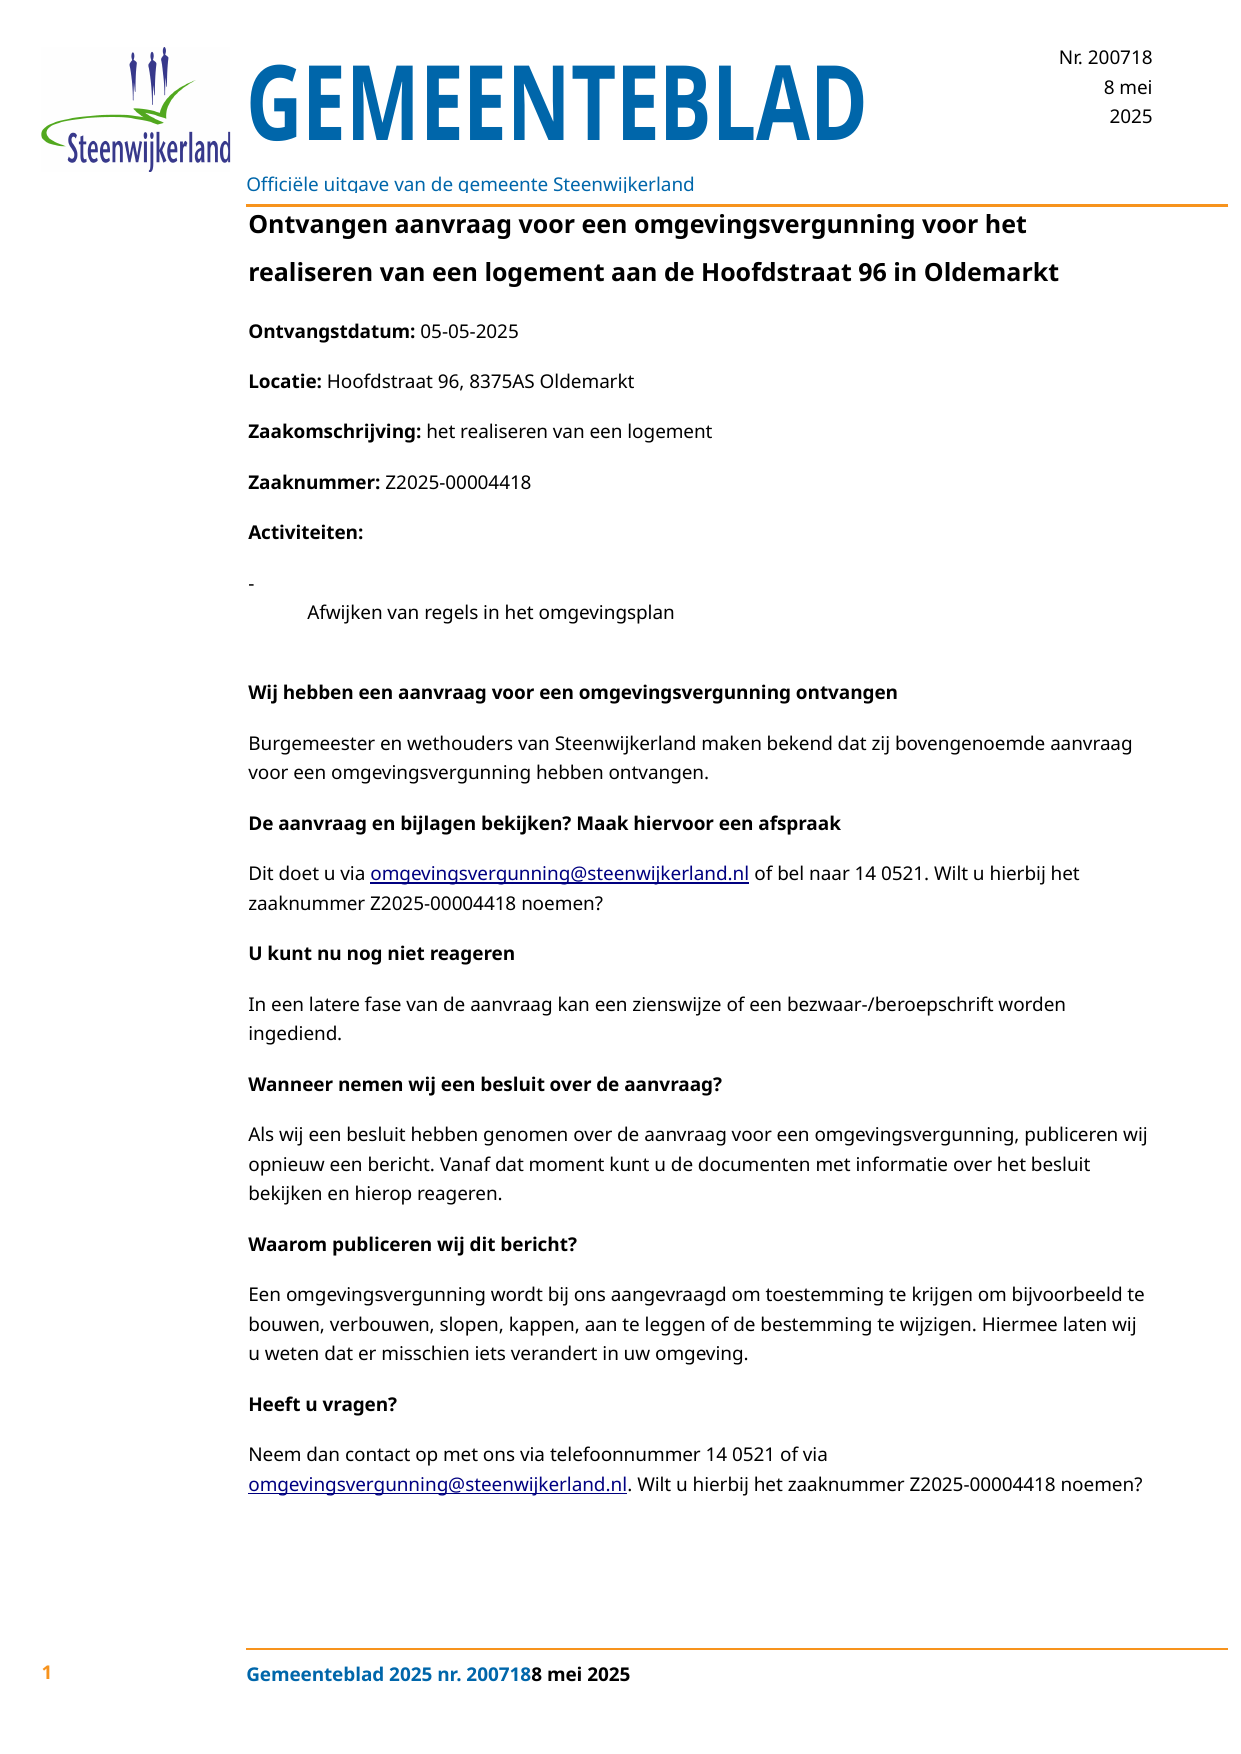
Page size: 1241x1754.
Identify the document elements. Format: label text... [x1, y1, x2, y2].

list Afwijken van regels in het omgevingsplan [248, 599, 1152, 625]
text Activiteiten: [248, 519, 1152, 545]
text Neem dan contact op met ons via telefoonnummer 14 0521 of via omgevingsvergunning@steenwijkerland.nl. Wilt u hierbij het zaaknummer Z2025-00004418 noemen? [248, 1441, 1152, 1497]
text U kunt nu nog niet reageren [248, 940, 1152, 966]
text Als wij een besluit hebben genomen over de aanvraag voor een omgevingsvergunning, publiceren wij opnieuw een bericht. Vanaf dat moment kunt u de documenten met informatie over het besluit bekijken en hierop reageren. [248, 1121, 1152, 1206]
text Wanneer nemen wij een besluit over de aanvraag? [248, 1071, 1152, 1097]
text In een latere fase van de aanvraag kan een zienswijze of een bezwaar-/beroepschrift worden ingediend. [248, 991, 1152, 1046]
text Een omgevingsvergunning wordt bij ons aangevraagd om toestemming te krijgen om bijvoorbeeld te bouwen, verbouwen, slopen, kappen, aan te leggen of de bestemming te wijzigen. Hiermee laten wij u weten dat er misschien iets verandert in uw omgeving. [248, 1281, 1152, 1366]
text Waarom publiceren wij dit bericht? [248, 1231, 1152, 1257]
text Heeft u vragen? [248, 1391, 1152, 1417]
text De aanvraag en bijlagen bekijken? Maak hiervoor een afspraak [248, 810, 1152, 836]
text Locatie: Hoofdstraat 96, 8375AS Oldemarkt [248, 368, 1152, 394]
text Zaakomschrijving: het realiseren van een logement [248, 419, 1152, 444]
text Ontvangen aanvraag voor een omgevingsvergunning voor het realiseren van een logement aan de Hoofdstraat 96 in Oldemarkt [248, 207, 1152, 288]
text Ontvangstdatum: 05-05-2025 [248, 318, 1152, 344]
text Zaaknummer: Z2025-00004418 [248, 469, 1152, 495]
picture [41, 47, 231, 172]
text Dit doet u via omgevingsvergunning@steenwijkerland.nl of bel naar 14 0521. Wilt u hierbij het zaaknummer Z2025-00004418 noemen? [248, 860, 1152, 916]
text Wij hebben een aanvraag voor een omgevingsvergunning ontvangen [248, 679, 1152, 705]
text Burgemeester en wethouders van Steenwijkerland maken bekend dat zij bovengenoemde aanvraag voor een omgevingsvergunning hebben ontvangen. [248, 730, 1152, 785]
